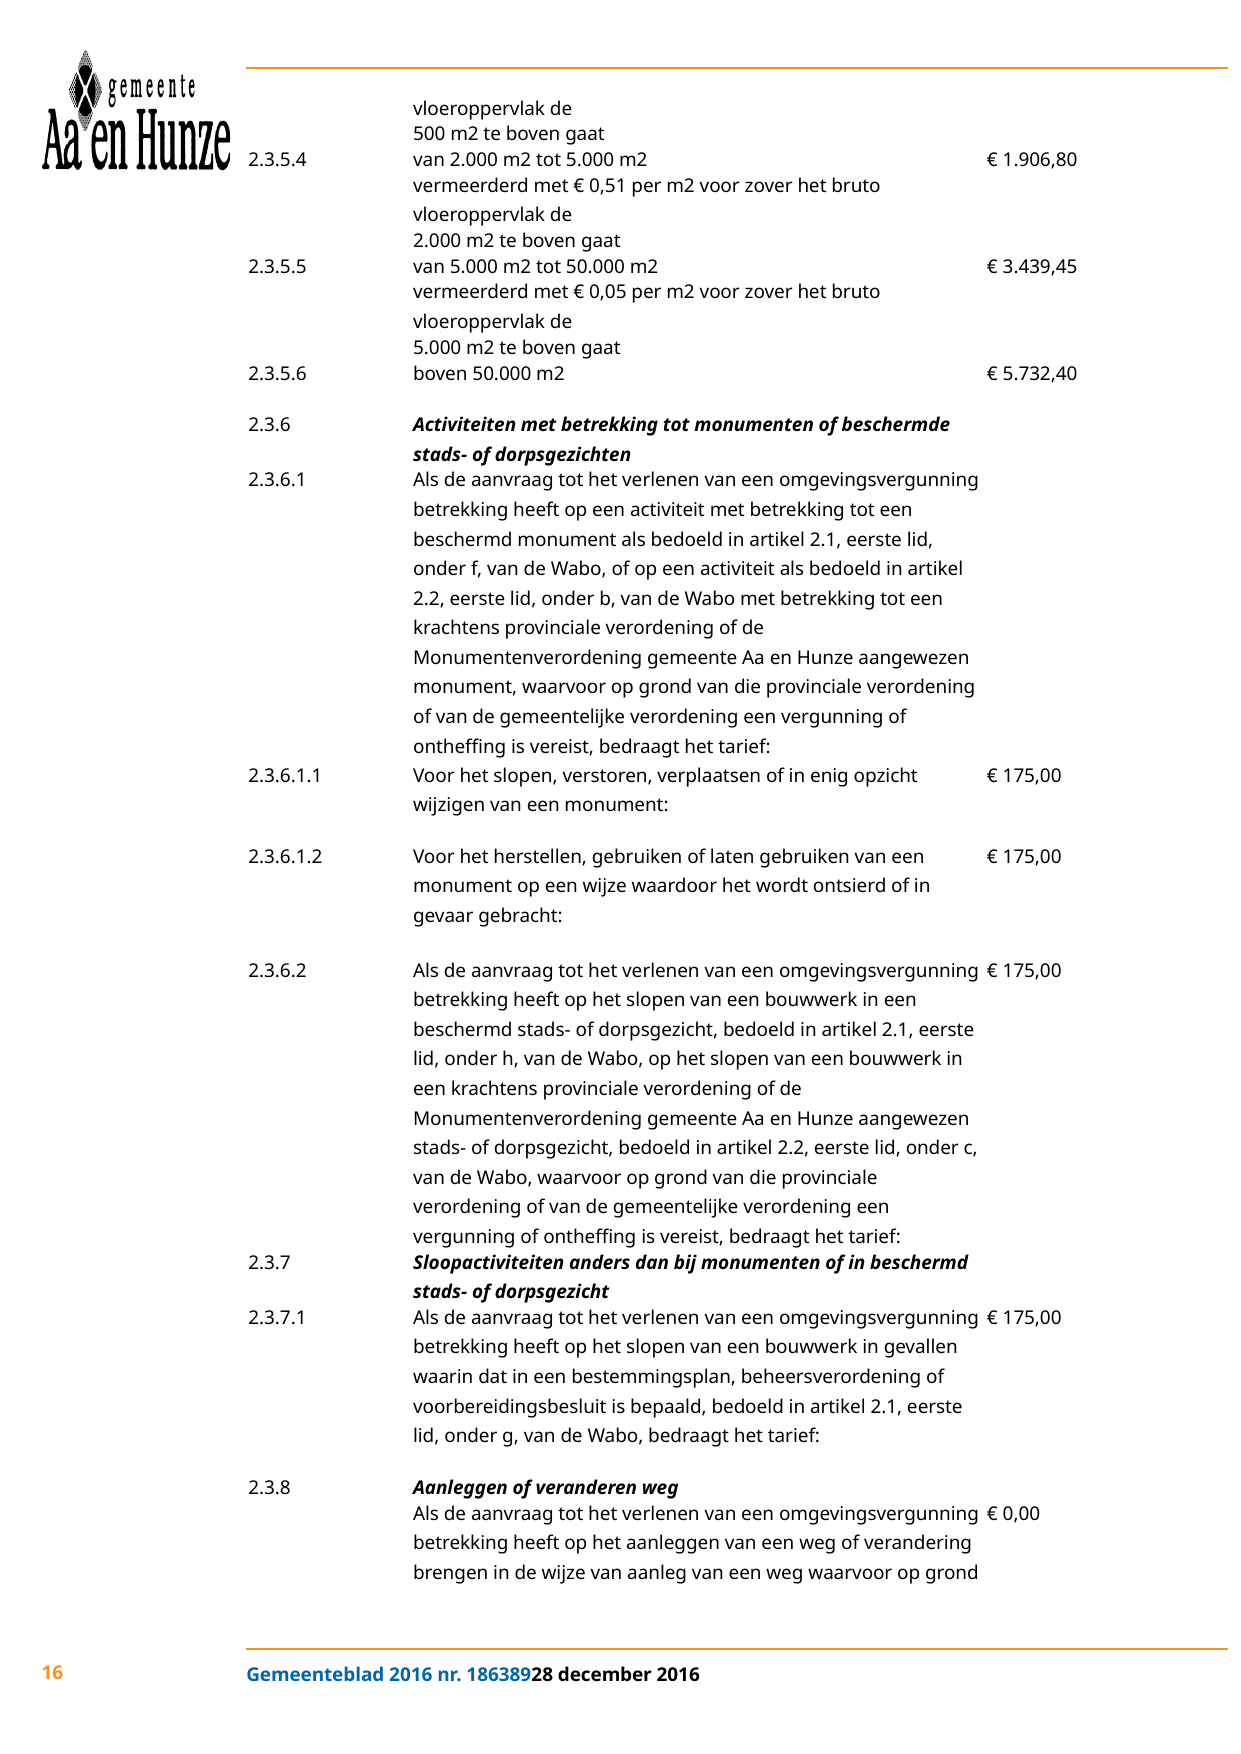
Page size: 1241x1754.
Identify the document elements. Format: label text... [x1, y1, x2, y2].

table_cell [987, 334, 1152, 360]
table_cell [248, 121, 413, 146]
table_cell 2.3.6 [248, 411, 413, 467]
table_cell 2.3.6.1 [248, 467, 413, 758]
table_cell [987, 172, 1152, 227]
table_cell [987, 817, 1152, 843]
table_cell 500 m2 te boven gaat [413, 121, 987, 146]
table_cell 2.3.8 [248, 1474, 413, 1500]
table_cell Sloopactiviteiten anders dan bij monumenten of in beschermd stads- of dorpsgezicht [413, 1249, 987, 1304]
table_cell 2.3.6.1.2 [248, 843, 413, 928]
picture [41, 47, 231, 172]
table_cell € 3.439,45 [987, 253, 1152, 279]
table_cell [248, 95, 413, 121]
table_cell 2.3.5.6 [248, 360, 413, 386]
table_cell van 2.000 m2 tot 5.000 m2 [413, 146, 987, 172]
table_cell [248, 1500, 413, 1584]
table_cell boven 50.000 m2 [413, 360, 987, 386]
table_header Voor het slopen, verstoren, verplaatsen of in enig opzicht wijzigen van een monument: [413, 762, 987, 817]
table_cell [413, 928, 987, 953]
table_cell 2.000 m2 te boven gaat [413, 227, 987, 253]
table_cell Als de aanvraag tot het verlenen van een omgevingsvergunning betrekking heeft op het slopen van een bouwwerk in gevallen waarin dat in een bestemmingsplan, beheersverordening of voorbereidingsbesluit is bepaald, bedoeld in artikel 2.1, eerste lid, onder g, van de Wabo, bedraagt het tarief: [413, 1304, 987, 1448]
table_cell Voor het herstellen, gebruiken of laten gebruiken van een monument op een wijze waardoor het wordt ontsierd of in gevaar gebracht: [413, 843, 987, 928]
table_header Als de aanvraag tot het verlenen van een omgevingsvergunning betrekking heeft op het slopen van een bouwwerk in een beschermd stads- of dorpsgezicht, bedoeld in artikel 2.1, eerste lid, onder h, van de Wabo, op het slopen van een bouwwerk in een krachtens provinciale verordening of de Monumentenverordening gemeente Aa en Hunze aangewezen stads- of dorpsgezicht, bedoeld in artikel 2.2, eerste lid, onder c, van de Wabo, waarvoor op grond van die provinciale verordening of van de gemeentelijke verordening een vergunning of ontheffing is vereist, bedraagt het tarief: [413, 957, 987, 1249]
table_cell [987, 411, 1152, 467]
table_cell [413, 817, 987, 843]
table_cell 2.3.5.5 [248, 253, 413, 279]
table_cell vermeerderd met € 0,05 per m2 voor zover het bruto vloeroppervlak de [413, 279, 987, 334]
table_cell [248, 928, 413, 953]
table_cell Activiteiten met betrekking tot monumenten of beschermde stads- of dorpsgezichten [413, 411, 987, 467]
table_cell [248, 386, 413, 411]
table_cell [248, 227, 413, 253]
table_cell [987, 121, 1152, 146]
table_cell Als de aanvraag tot het verlenen van een omgevingsvergunning betrekking heeft op een activiteit met betrekking tot een beschermd monument als bedoeld in artikel 2.1, eerste lid, onder f, van de Wabo, of op een activiteit als bedoeld in artikel 2.2, eerste lid, onder b, van de Wabo met betrekking tot een krachtens provinciale verordening of de Monumentenverordening gemeente Aa en Hunze aangewezen monument, waarvoor op grond van die provinciale verordening of van de gemeentelijke verordening een vergunning of ontheffing is vereist, bedraagt het tarief: [413, 467, 987, 758]
table_cell € 0,00 [987, 1500, 1152, 1584]
table_cell 2.3.5.4 [248, 146, 413, 172]
table_cell 2.3.7 [248, 1249, 413, 1304]
table_cell 2.3.7.1 [248, 1304, 413, 1448]
table_cell [248, 1448, 413, 1474]
table_cell [987, 386, 1152, 411]
table_cell [987, 928, 1152, 953]
table_cell [987, 1249, 1152, 1304]
table_cell [413, 1448, 987, 1474]
table_cell [248, 817, 413, 843]
table_cell [248, 334, 413, 360]
table_cell [987, 227, 1152, 253]
table_cell [248, 279, 413, 334]
table_cell [987, 1474, 1152, 1500]
table_cell Als de aanvraag tot het verlenen van een omgevingsvergunning betrekking heeft op het aanleggen van een weg of verandering brengen in de wijze van aanleg van een weg waarvoor op grond [413, 1500, 987, 1584]
table_cell [413, 386, 987, 411]
table_header € 175,00 [987, 762, 1152, 817]
table_cell Aanleggen of veranderen weg [413, 1474, 987, 1500]
table_cell [987, 279, 1152, 334]
table_cell [248, 172, 413, 227]
table_cell [987, 1448, 1152, 1474]
table_cell € 5.732,40 [987, 360, 1152, 386]
table_header 2.3.6.2 [248, 957, 413, 1249]
table_cell vermeerderd met € 0,51 per m2 voor zover het bruto vloeroppervlak de [413, 172, 987, 227]
table_header 2.3.6.1.1 [248, 762, 413, 817]
table_cell [987, 467, 1152, 758]
table_header € 175,00 [987, 957, 1152, 1249]
table_cell € 175,00 [987, 1304, 1152, 1448]
table_cell 5.000 m2 te boven gaat [413, 334, 987, 360]
table_cell vloeroppervlak de [413, 95, 987, 121]
table_cell van 5.000 m2 tot 50.000 m2 [413, 253, 987, 279]
table_cell [987, 95, 1152, 121]
table_cell € 175,00 [987, 843, 1152, 928]
table_cell € 1.906,80 [987, 146, 1152, 172]
